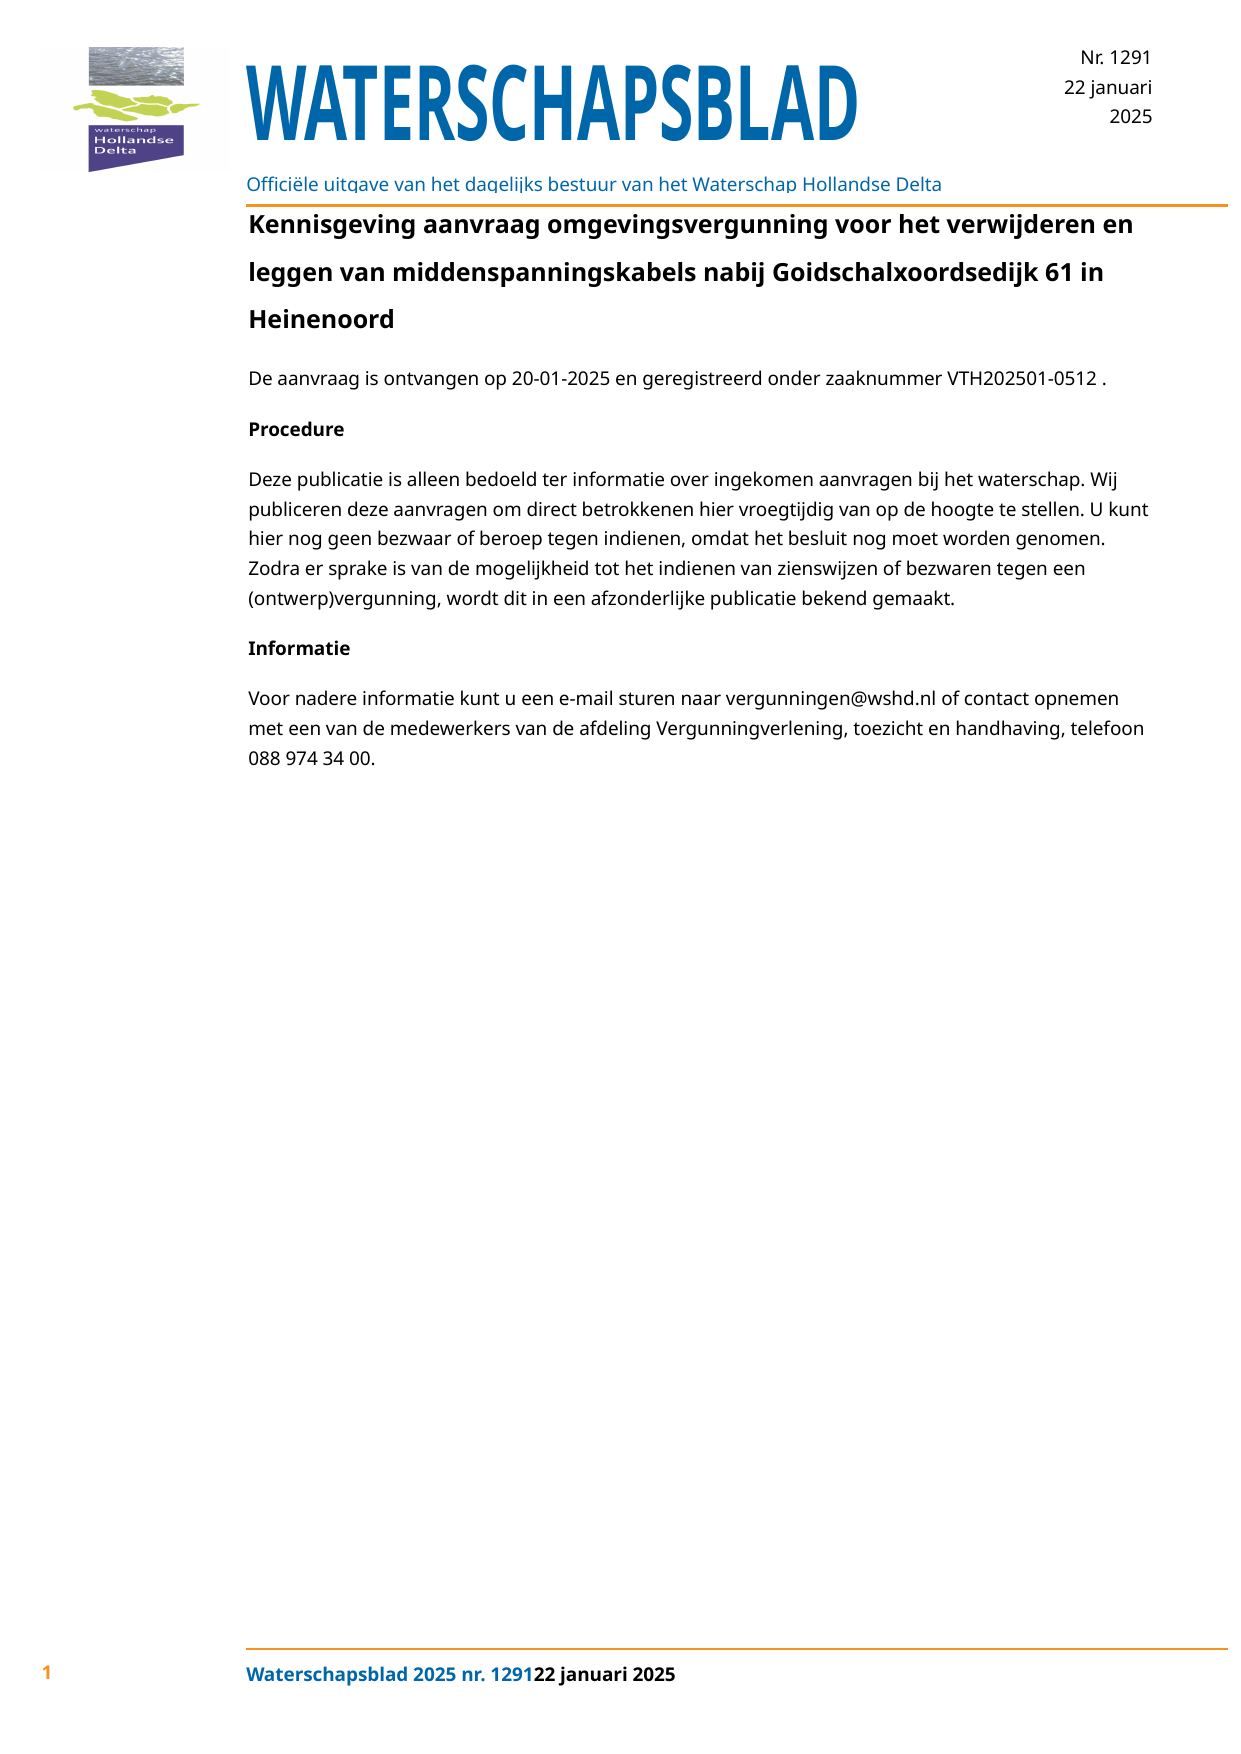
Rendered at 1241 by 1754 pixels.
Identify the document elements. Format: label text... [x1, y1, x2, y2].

text Procedure [248, 416, 1152, 442]
text Kennisgeving aanvraag omgevingsvergunning voor het verwijderen en leggen van middenspanningskabels nabij Goidschalxoordsedijk 61 in Heinenoord [248, 207, 1152, 336]
text Informatie [248, 635, 1152, 661]
text Voor nadere informatie kunt u een e-mail sturen naar vergunningen@wshd.nl of contact opnemen met een van de medewerkers van de afdeling Vergunningverlening, toezicht en handhaving, telefoon 088 974 34 00. [248, 686, 1152, 770]
text De aanvraag is ontvangen op 20-01-2025 en geregistreerd onder zaaknummer VTH202501-0512 . [248, 366, 1152, 391]
picture [41, 47, 231, 172]
text Deze publicatie is alleen bedoeld ter informatie over ingekomen aanvragen bij het waterschap. Wij publiceren deze aanvragen om direct betrokkenen hier vroegtijdig van op de hoogte te stellen. U kunt hier nog geen bezwaar of beroep tegen indienen, omdat het besluit nog moet worden genomen. Zodra er sprake is van de mogelijkheid tot het indienen van zienswijzen of bezwaren tegen een (ontwerp)vergunning, wordt dit in een afzonderlijke publicatie bekend gemaakt. [248, 466, 1152, 610]
